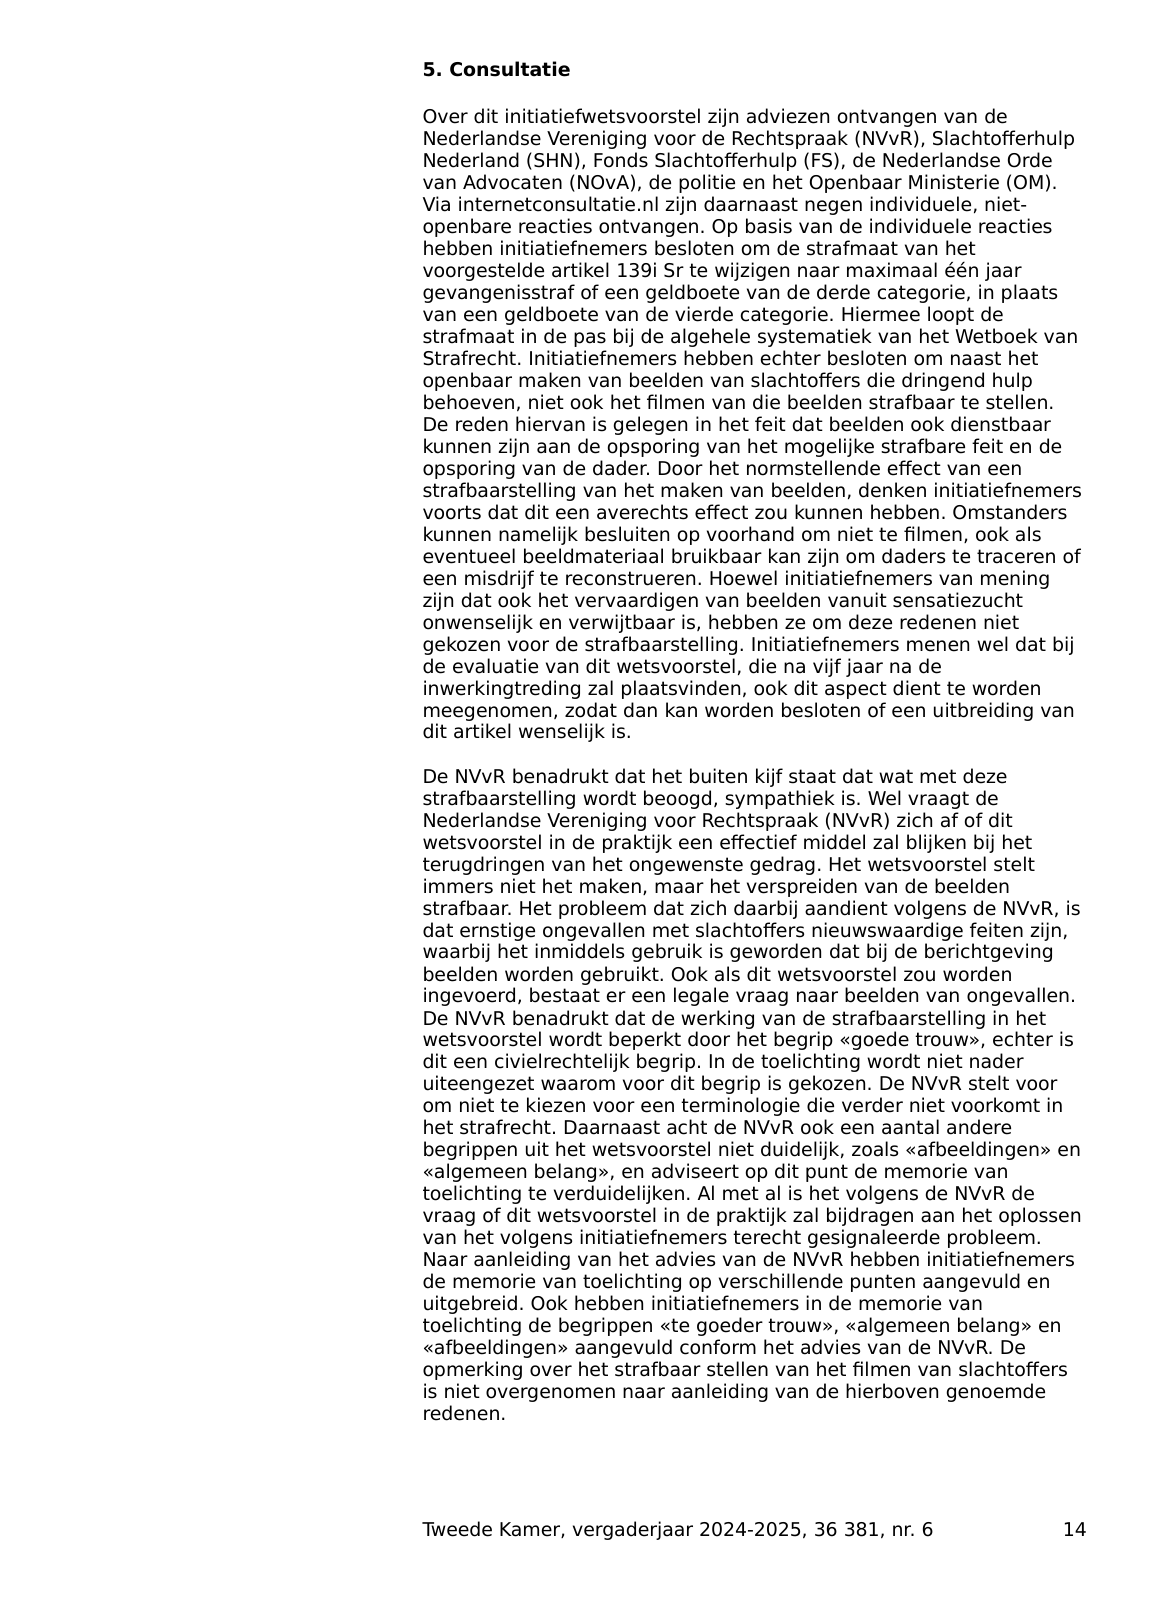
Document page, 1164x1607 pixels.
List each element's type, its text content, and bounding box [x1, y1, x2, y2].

text De NVvR benadrukt dat het buiten kijf staat dat wat met deze strafbaarstelling wordt beoogd, sympathiek is. Wel vraagt de Nederlandse Vereniging voor Rechtspraak (NVvR) zich af of dit wetsvoorstel in de praktijk een effectief middel zal blijken bij het terugdringen van het ongewenste gedrag. Het wetsvoorstel stelt immers niet het maken, maar het verspreiden van de beelden strafbaar. Het probleem dat zich daarbij aandient volgens de NVvR, is dat ernstige ongevallen met slachtoffers nieuwswaardige feiten zijn, waarbij het inmiddels gebruik is geworden dat bij de berichtgeving beelden worden gebruikt. Ook als dit wetsvoorstel zou worden ingevoerd, bestaat er een legale vraag naar beelden van ongevallen. De NVvR benadrukt dat de werking van de strafbaarstelling in het wetsvoorstel wordt beperkt door het begrip «goede trouw», echter is dit een civielrechtelijk begrip. In de toelichting wordt niet nader uiteengezet waarom voor dit begrip is gekozen. De NVvR stelt voor om niet te kiezen voor een terminologie die verder niet voorkomt in het strafrecht. Daarnaast acht de NVvR ook een aantal andere begrippen uit het wetsvoorstel niet duidelijk, zoals «afbeeldingen» en «algemeen belang», en adviseert op dit punt de memorie van toelichting te verduidelijken. Al met al is het volgens de NVvR de vraag of dit wetsvoorstel in de praktijk zal bijdragen aan het oplossen van het volgens initiatiefnemers terecht gesignaleerde probleem. Naar aanleiding van het advies van de NVvR hebben initiatiefnemers de memorie van toelichting op verschillende punten aangevuld en uitgebreid. Ook hebben initiatiefnemers in de memorie van toelichting de begrippen «te goeder trouw», «algemeen belang» en «afbeeldingen» aangevuld conform het advies van de NVvR. De opmerking over het strafbaar stellen van het filmen van slachtoffers is niet overgenomen naar aanleiding van de hierboven genoemde redenen. [422, 766, 1087, 1425]
subtitle 5. Consultatie [422, 59, 1087, 81]
text Over dit initiatiefwetsvoorstel zijn adviezen ontvangen van de Nederlandse Vereniging voor de Rechtspraak (NVvR), Slachtofferhulp Nederland (SHN), Fonds Slachtofferhulp (FS), de Nederlandse Orde van Advocaten (NOvA), de politie en het Openbaar Ministerie (OM). Via internetconsultatie.nl zijn daarnaast negen individuele, niet-openbare reacties ontvangen. Op basis van de individuele reacties hebben initiatiefnemers besloten om de strafmaat van het voorgestelde artikel 139i Sr te wijzigen naar maximaal één jaar gevangenisstraf of een geldboete van de derde categorie, in plaats van een geldboete van de vierde categorie. Hiermee loopt de strafmaat in de pas bij de algehele systematiek van het Wetboek van Strafrecht. Initiatiefnemers hebben echter besloten om naast het openbaar maken van beelden van slachtoffers die dringend hulp behoeven, niet ook het filmen van die beelden strafbaar te stellen. De reden hiervan is gelegen in het feit dat beelden ook dienstbaar kunnen zijn aan de opsporing van het mogelijke strafbare feit en de opsporing van de dader. Door het normstellende effect van een strafbaarstelling van het maken van beelden, denken initiatiefnemers voorts dat dit een averechts effect zou kunnen hebben. Omstanders kunnen namelijk besluiten op voorhand om niet te filmen, ook als eventueel beeldmateriaal bruikbaar kan zijn om daders te traceren of een misdrijf te reconstrueren. Hoewel initiatiefnemers van mening zijn dat ook het vervaardigen van beelden vanuit sensatiezucht onwenselijk en verwijtbaar is, hebben ze om deze redenen niet gekozen voor de strafbaarstelling. Initiatiefnemers menen wel dat bij de evaluatie van dit wetsvoorstel, die na vijf jaar na de inwerkingtreding zal plaatsvinden, ook dit aspect dient te worden meegenomen, zodat dan kan worden besloten of een uitbreiding van dit artikel wenselijk is. [422, 106, 1087, 743]
